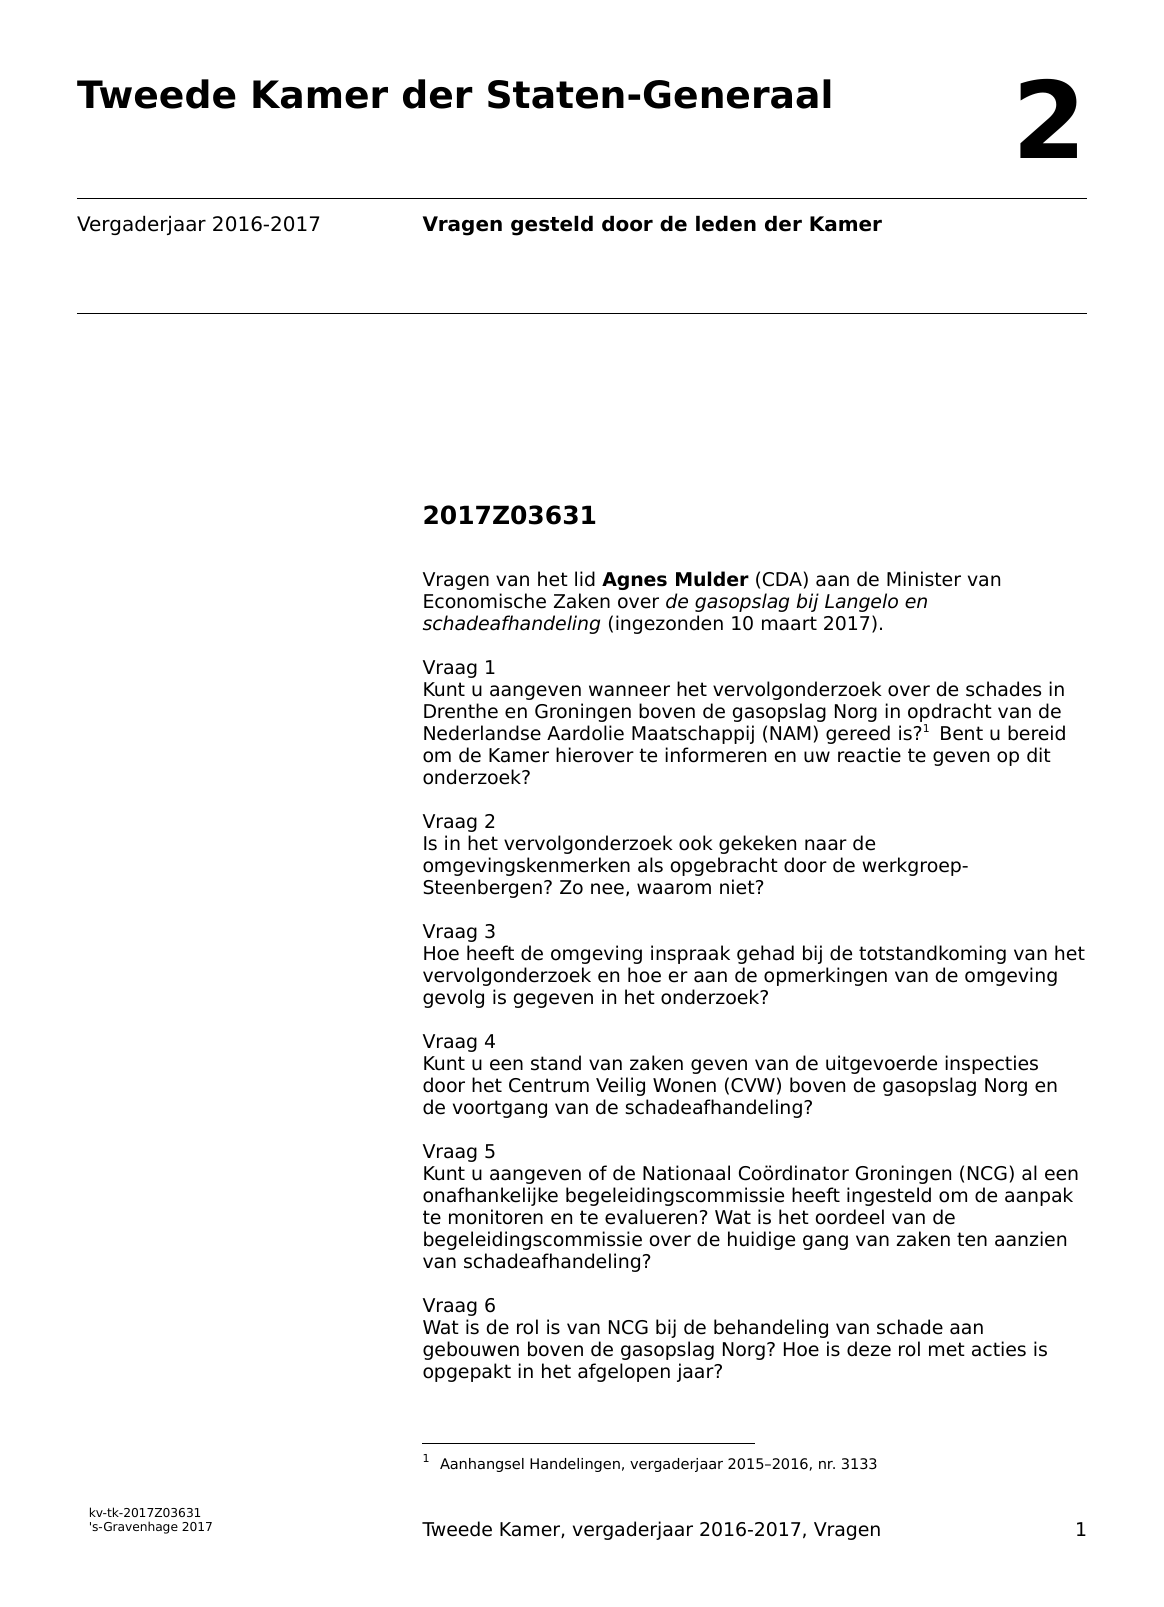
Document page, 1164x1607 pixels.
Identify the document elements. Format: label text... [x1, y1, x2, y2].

text Vraag 5 [422, 1141, 1087, 1163]
text Vraag 2 [422, 811, 1087, 833]
text kv-tk-2017Z03631 [88, 1506, 323, 1520]
text Is in het vervolgonderzoek ook gekeken naar de omgevingskenmerken als opgebracht door de werkgroep-Steenbergen? Zo nee, waarom niet? [422, 833, 1087, 899]
text Kunt u aangeven of de Nationaal Coördinator Groningen (NCG) al een onafhankelijke begeleidingscommissie heeft ingesteld om de aanpak te monitoren en te evalueren? Wat is het oordeel van de begeleidingscommissie over de huidige gang van zaken ten aanzien van schadeafhandeling? [422, 1163, 1087, 1273]
text 2017Z03631 [422, 501, 1087, 531]
text Vraag 3 [422, 921, 1087, 943]
text Vraag 1 [422, 657, 1087, 679]
table_header 2 [886, 59, 1087, 198]
text Wat is de rol is van NCG bij de behandeling van schade aan gebouwen boven de gasopslag Norg? Hoe is deze rol met acties is opgepakt in het afgelopen jaar? [422, 1317, 1087, 1383]
text Hoe heeft de omgeving inspraak gehad bij de totstandkoming van het vervolgonderzoek en hoe er aan de opmerkingen van de omgeving gevolg is gegeven in het onderzoek? [422, 943, 1087, 1009]
text Aanhangsel Handelingen, vergaderjaar 2015–2016, nr. 3133 [422, 1452, 1087, 1474]
text Kunt u aangeven wanneer het vervolgonderzoek over de schades in Drenthe en Groningen boven de gasopslag Norg in opdracht van de Nederlandse Aardolie Maatschappij (NAM) gereed is? Bent u bereid om de Kamer hierover te informeren en uw reactie te geven op dit onderzoek? [422, 679, 1087, 789]
table_cell Vergaderjaar 2016-2017 [77, 199, 422, 313]
text Vraag 4 [422, 1031, 1087, 1053]
text Kunt u een stand van zaken geven van de uitgevoerde inspecties door het Centrum Veilig Wonen (CVW) boven de gasopslag Norg en de voortgang van de schadeafhandeling? [422, 1053, 1087, 1119]
text Vraag 6 [422, 1295, 1087, 1317]
text Vragen van het lid Agnes Mulder (CDA) aan de Minister van Economische Zaken over de gasopslag bij Langelo en schadeafhandeling (ingezonden 10 maart 2017). [422, 569, 1087, 635]
table_cell Vragen gesteld door de leden der Kamer [422, 199, 1087, 313]
table_header Tweede Kamer der Staten-Generaal [77, 59, 886, 198]
text 's-Gravenhage 2017 [88, 1520, 323, 1534]
